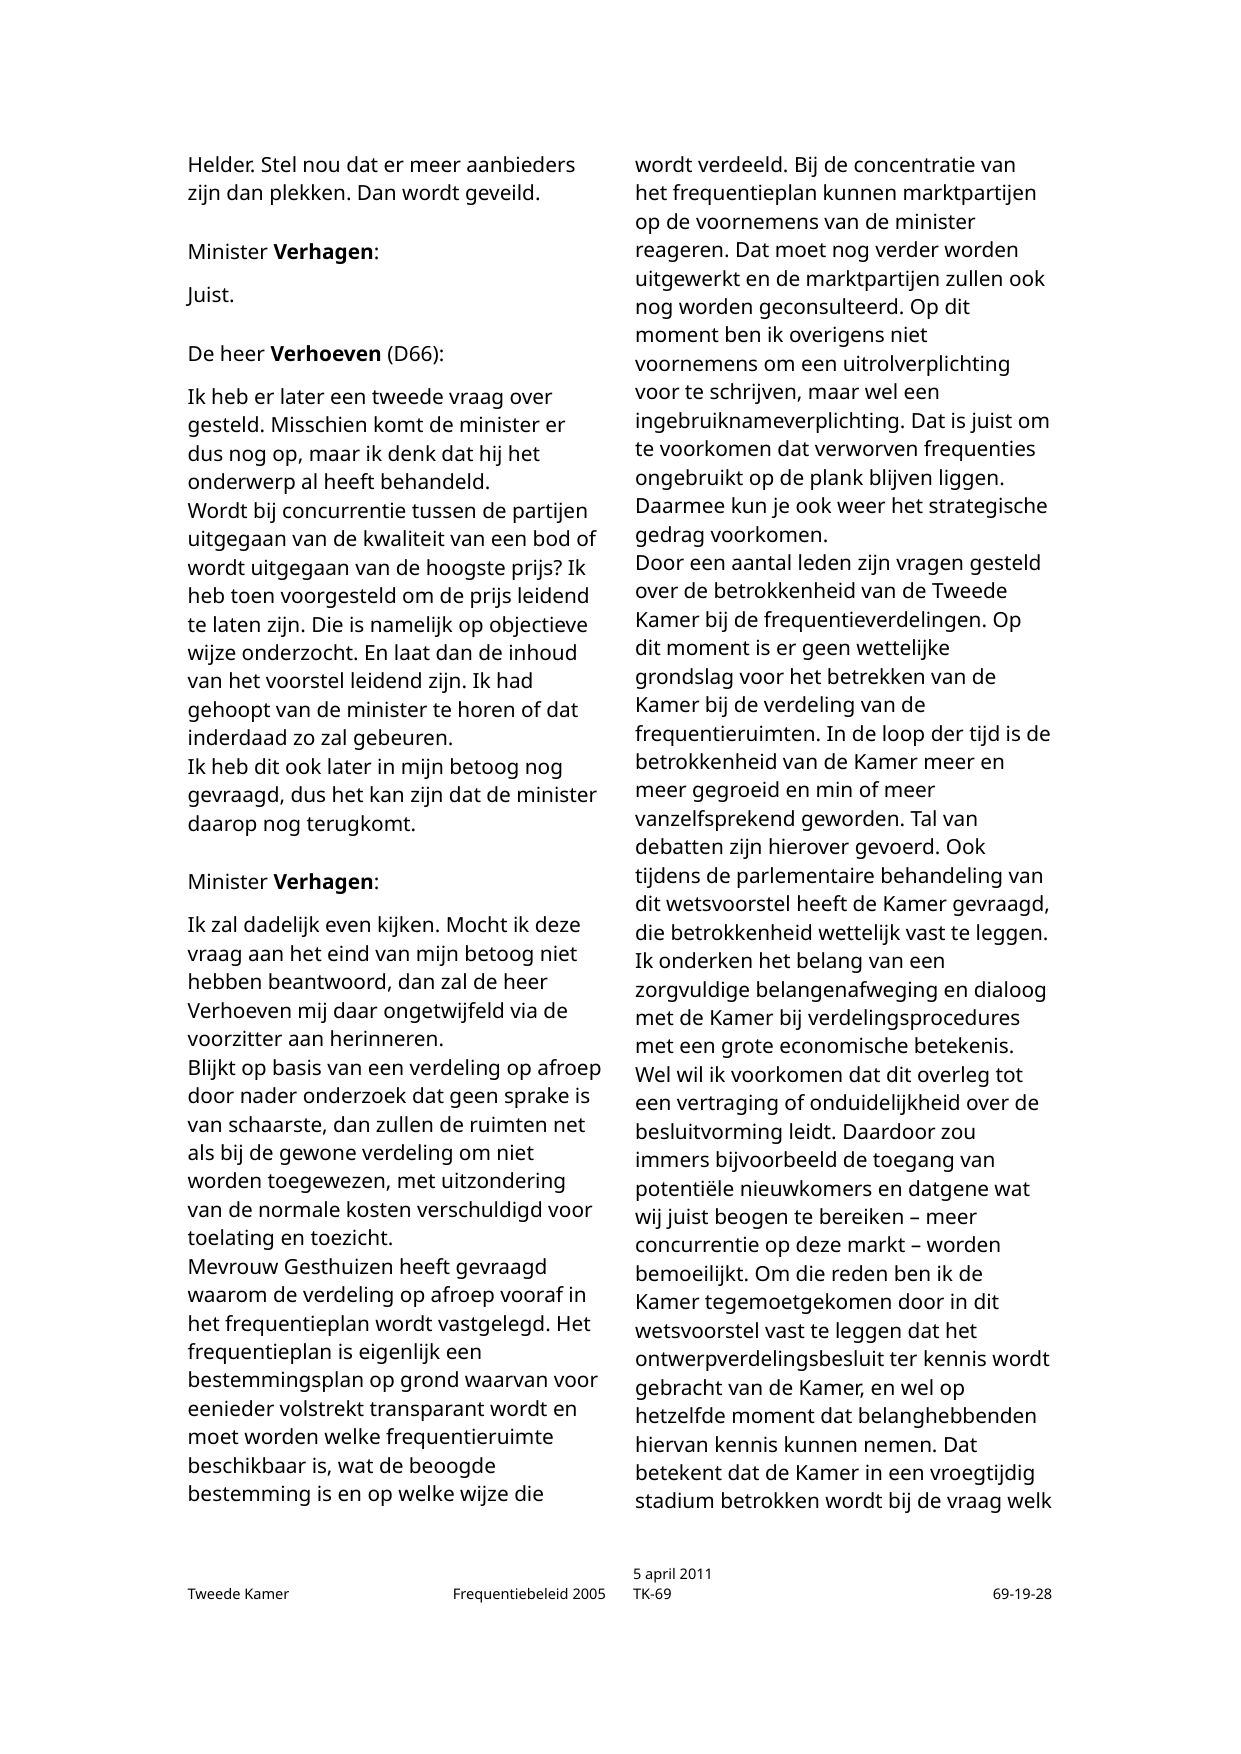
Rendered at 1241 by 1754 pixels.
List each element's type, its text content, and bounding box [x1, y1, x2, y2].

text Juist. [187, 280, 605, 309]
text Wordt bij concurrentie tussen de partijen uitgegaan van de kwaliteit van een bod of wordt uitgegaan van de hoogste prijs? Ik heb toen voorgesteld om de prijs leidend te laten zijn. Die is namelijk op objectieve wijze onderzocht. En laat dan de inhoud van het voorstel leidend zijn. Ik had gehoopt van de minister te horen of dat inderdaad zo zal gebeuren. [187, 496, 605, 752]
text Ik zal dadelijk even kijken. Mocht ik deze vraag aan het eind van mijn betoog niet hebben beantwoord, dan zal de heer Verhoeven mij daar ongetwijfeld via de voorzitter aan herinneren. [187, 911, 605, 1053]
text Blijkt op basis van een verdeling op afroep door nader onderzoek dat geen sprake is van schaarste, dan zullen de ruimten net als bij de gewone verdeling om niet worden toegewezen, met uitzondering van de normale kosten verschuldigd voor toelating en toezicht. [187, 1053, 605, 1252]
text Ik heb dit ook later in mijn betoog nog gevraagd, dus het kan zijn dat de minister daarop nog terugkomt. [187, 752, 605, 837]
text Mevrouw Gesthuizen heeft gevraagd waarom de verdeling op afroep vooraf in het frequentieplan wordt vastgelegd. Het frequentieplan is eigenlijk een bestemmingsplan op grond waarvan voor eenieder volstrekt transparant wordt en moet worden welke frequentieruimte beschikbaar is, wat de beoogde bestemming is en op welke wijze die [187, 1252, 605, 1508]
text Door een aantal leden zijn vragen gesteld over de betrokkenheid van de Tweede Kamer bij de frequentieverdelingen. Op dit moment is er geen wettelijke grondslag voor het betrekken van de Kamer bij de verdeling van de frequentieruimten. In de loop der tijd is de betrokkenheid van de Kamer meer en meer gegroeid en min of meer vanzelfsprekend geworden. Tal van debatten zijn hierover gevoerd. Ook tijdens de parlementaire behandeling van dit wetsvoorstel heeft de Kamer gevraagd, die betrokkenheid wettelijk vast te leggen. Ik onderken het belang van een zorgvuldige belangenafweging en dialoog met de Kamer bij verdelingsprocedures met een grote economische betekenis. Wel wil ik voorkomen dat dit overleg tot een vertraging of onduidelijkheid over de besluitvorming leidt. Daardoor zou immers bijvoorbeeld de toegang van potentiële nieuwkomers en datgene wat wij juist beogen te bereiken – meer concurrentie op deze markt – worden bemoeilijkt. Om die reden ben ik de Kamer tegemoetgekomen door in dit wetsvoorstel vast te leggen dat het ontwerpverdelingsbesluit ter kennis wordt gebracht van de Kamer, en wel op hetzelfde moment dat belanghebbenden hiervan kennis kunnen nemen. Dat betekent dat de Kamer in een vroegtijdig stadium betrokken wordt bij de vraag welk [635, 548, 1053, 1515]
text wordt verdeeld. Bij de concentratie van het frequentieplan kunnen marktpartijen op de voornemens van de minister reageren. Dat moet nog verder worden uitgewerkt en de marktpartijen zullen ook nog worden geconsulteerd. Op dit moment ben ik overigens niet voornemens om een uitrolverplichting voor te schrijven, maar wel een ingebruiknameverplichting. Dat is juist om te voorkomen dat verworven frequenties ongebruikt op de plank blijven liggen. Daarmee kun je ook weer het strategische gedrag voorkomen. [635, 150, 1053, 548]
text Helder. Stel nou dat er meer aanbieders zijn dan plekken. Dan wordt geveild. [187, 150, 605, 207]
text Minister Verhagen: [187, 237, 605, 265]
text Minister Verhagen: [187, 867, 605, 896]
text Ik heb er later een tweede vraag over gesteld. Misschien komt de minister er dus nog op, maar ik denk dat hij het onderwerp al heeft behandeld. [187, 382, 605, 496]
text De heer Verhoeven (D66): [187, 339, 605, 367]
